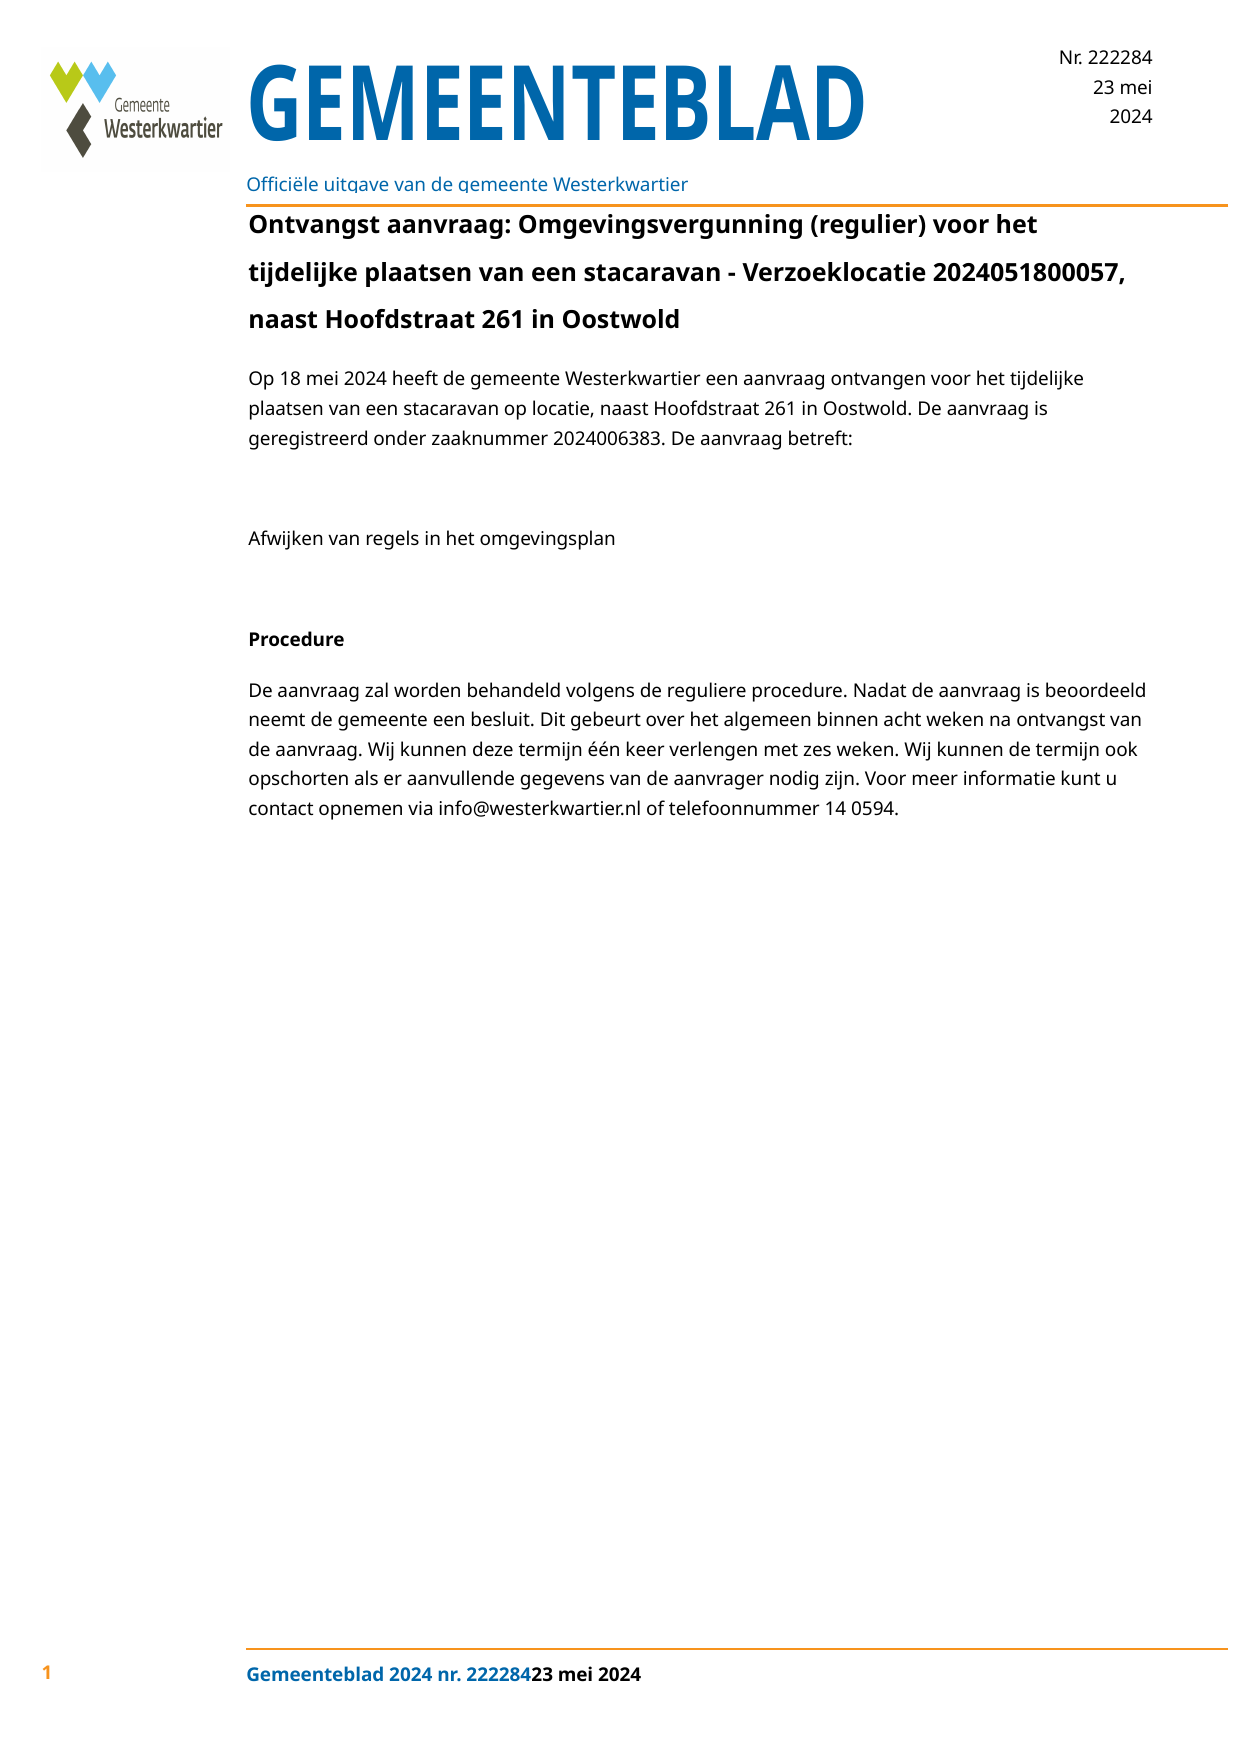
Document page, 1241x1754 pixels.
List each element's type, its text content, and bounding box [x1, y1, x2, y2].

text Afwijken van regels in het omgevingsplan [248, 526, 1152, 551]
picture [41, 47, 231, 172]
text De aanvraag zal worden behandeld volgens de reguliere procedure. Nadat de aanvraag is beoordeeld neemt de gemeente een besluit. Dit gebeurt over het algemeen binnen acht weken na ontvangst van de aanvraag. Wij kunnen deze termijn één keer verlengen met zes weken. Wij kunnen de termijn ook opschorten als er aanvullende gegevens van de aanvrager nodig zijn. Voor meer informatie kunt u contact opnemen via info@westerkwartier.nl of telefoonnummer 14 0594. [248, 677, 1152, 821]
text Op 18 mei 2024 heeft de gemeente Westerkwartier een aanvraag ontvangen voor het tijdelijke plaatsen van een stacaravan op locatie, naast Hoofdstraat 261 in Oostwold. De aanvraag is geregistreerd onder zaaknummer 2024006383. De aanvraag betreft: [248, 366, 1152, 450]
text Ontvangst aanvraag: Omgevingsvergunning (regulier) voor het tijdelijke plaatsen van een stacaravan - Verzoeklocatie 2024051800057, naast Hoofdstraat 261 in Oostwold [248, 207, 1152, 336]
text Procedure [248, 626, 1152, 652]
